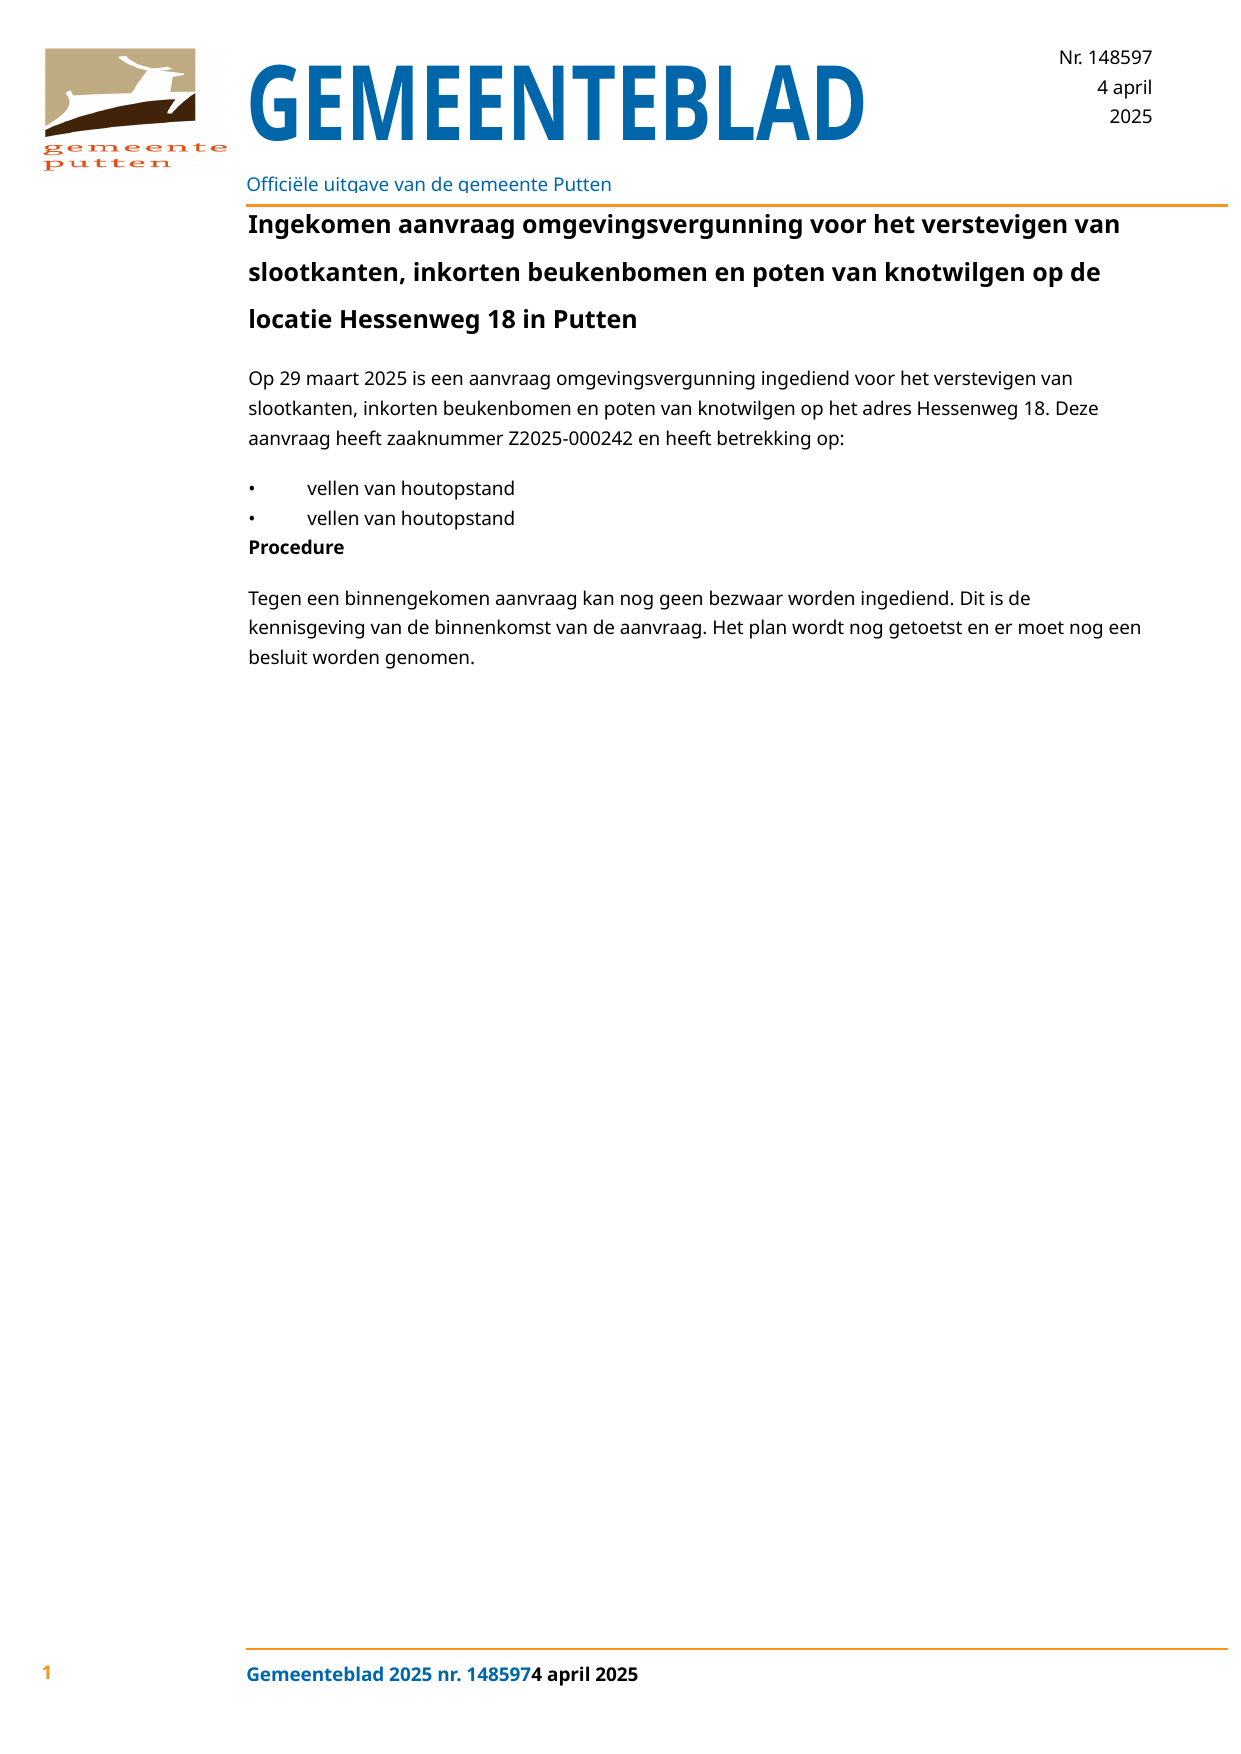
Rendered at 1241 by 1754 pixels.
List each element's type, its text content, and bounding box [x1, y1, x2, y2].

list vellen van houtopstand [248, 505, 1152, 530]
picture [41, 47, 231, 172]
text Procedure [248, 534, 1152, 560]
text Op 29 maart 2025 is een aanvraag omgevingsvergunning ingediend voor het verstevigen van slootkanten, inkorten beukenbomen en poten van knotwilgen op het adres Hessenweg 18. Deze aanvraag heeft zaaknummer Z2025-000242 en heeft betrekking op: [248, 366, 1152, 450]
text Ingekomen aanvraag omgevingsvergunning voor het verstevigen van slootkanten, inkorten beukenbomen en poten van knotwilgen op de locatie Hessenweg 18 in Putten [248, 207, 1152, 336]
list vellen van houtopstand [248, 475, 1152, 501]
text Tegen een binnengekomen aanvraag kan nog geen bezwaar worden ingediend. Dit is de kennisgeving van de binnenkomst van de aanvraag. Het plan wordt nog getoetst en er moet nog een besluit worden genomen. [248, 585, 1152, 669]
